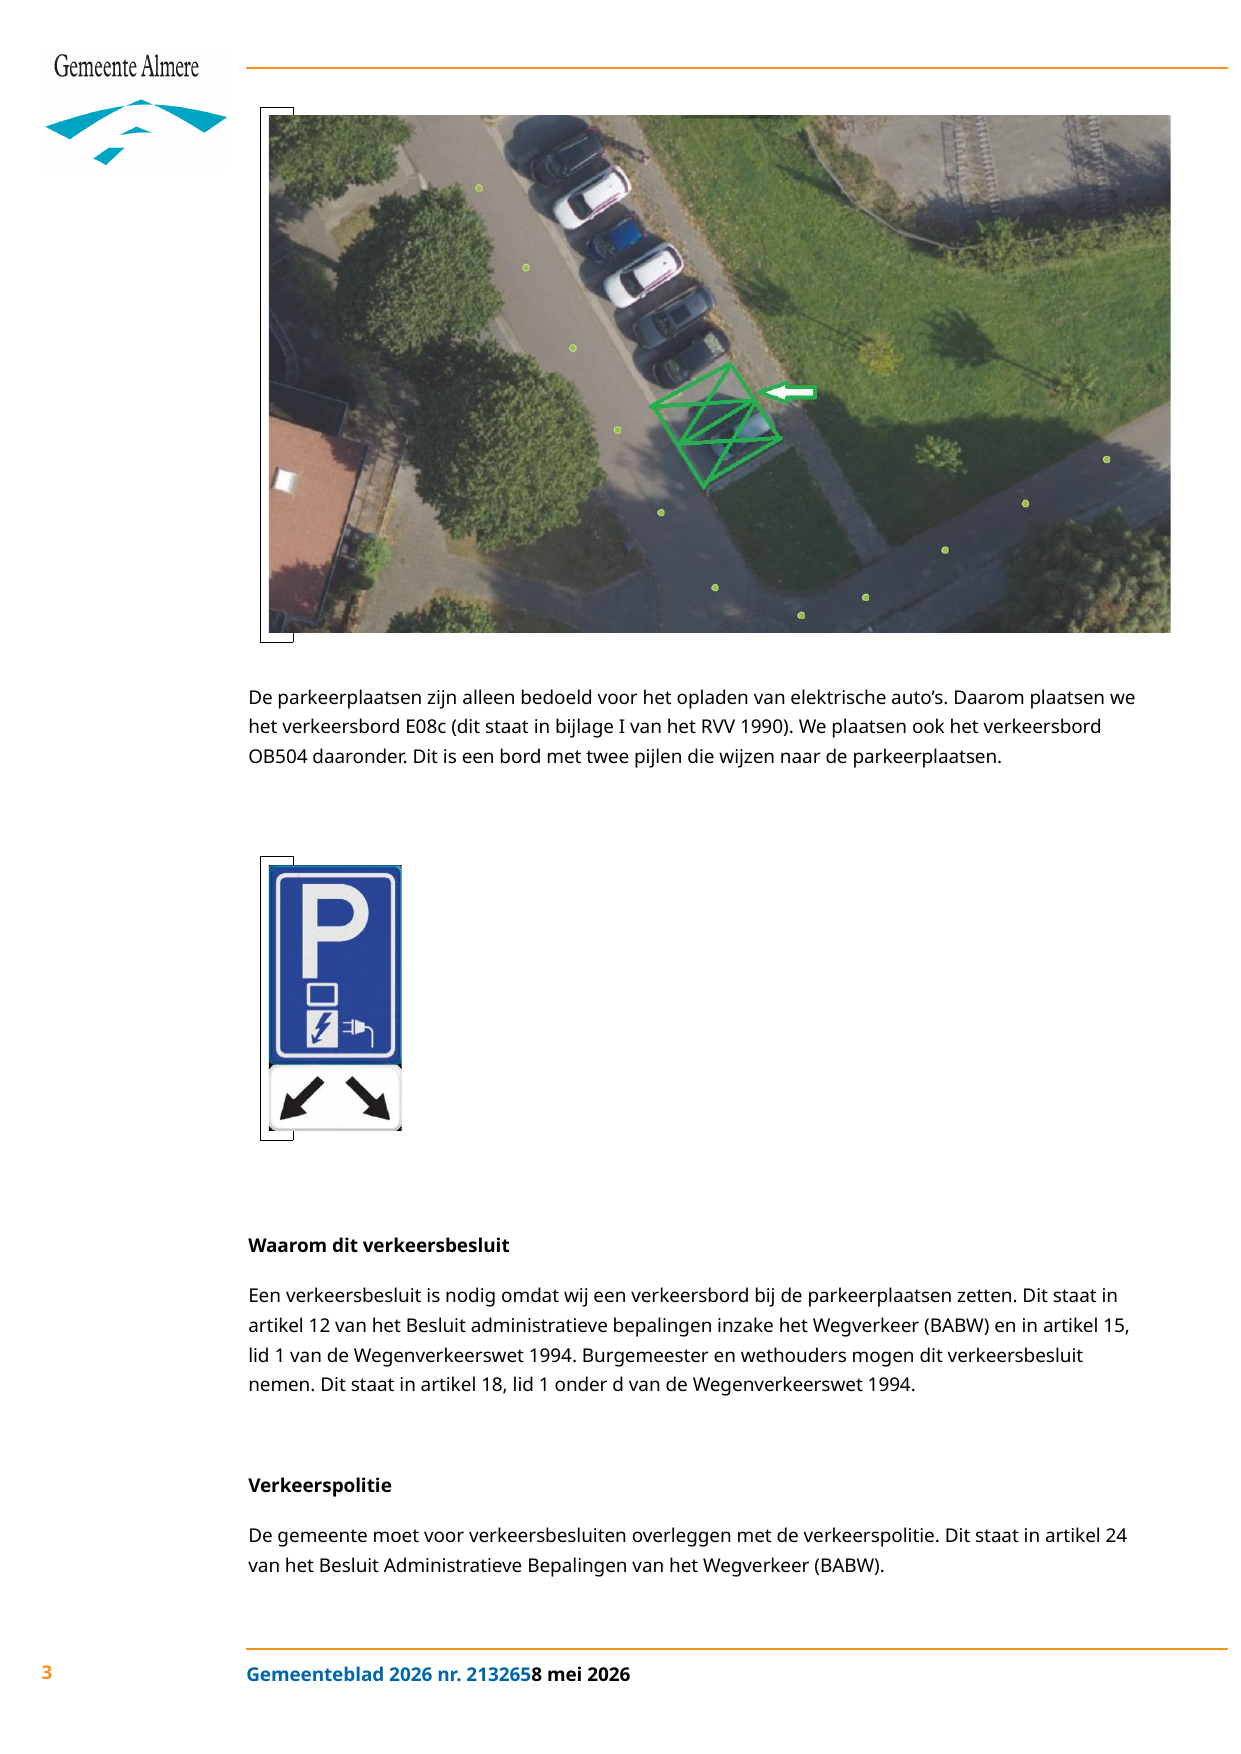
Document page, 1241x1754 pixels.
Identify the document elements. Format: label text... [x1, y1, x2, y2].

picture [268, 865, 402, 1131]
text Een verkeersbesluit is nodig omdat wij een verkeersbord bij de parkeerplaatsen zetten. Dit staat in artikel 12 van het Besluit administratieve bepalingen inzake het Wegverkeer (BABW) en in artikel 15, lid 1 van de Wegenverkeerswet 1994. Burgemeester en wethouders mogen dit verkeersbesluit nemen. Dit staat in artikel 18, lid 1 onder d van de Wegenverkeerswet 1994. [248, 1283, 1152, 1397]
text De gemeente moet voor verkeersbesluiten overleggen met de verkeerspolitie. Dit staat in artikel 24 van het Besluit Administratieve Bepalingen van het Wegverkeer (BABW). [248, 1523, 1152, 1578]
picture [268, 115, 1171, 633]
text Verkeerspolitie [248, 1472, 1152, 1498]
text Waarom dit verkeersbesluit [248, 1232, 1152, 1258]
picture [41, 47, 231, 172]
text De parkeerplaatsen zijn alleen bedoeld voor het opladen van elektrische auto’s. Daarom plaatsen we het verkeersbord E08c (dit staat in bijlage I van het RVV 1990). We plaatsen ook het verkeersbord OB504 daaronder. Dit is een bord met twee pijlen die wijzen naar de parkeerplaatsen. [248, 684, 1152, 769]
